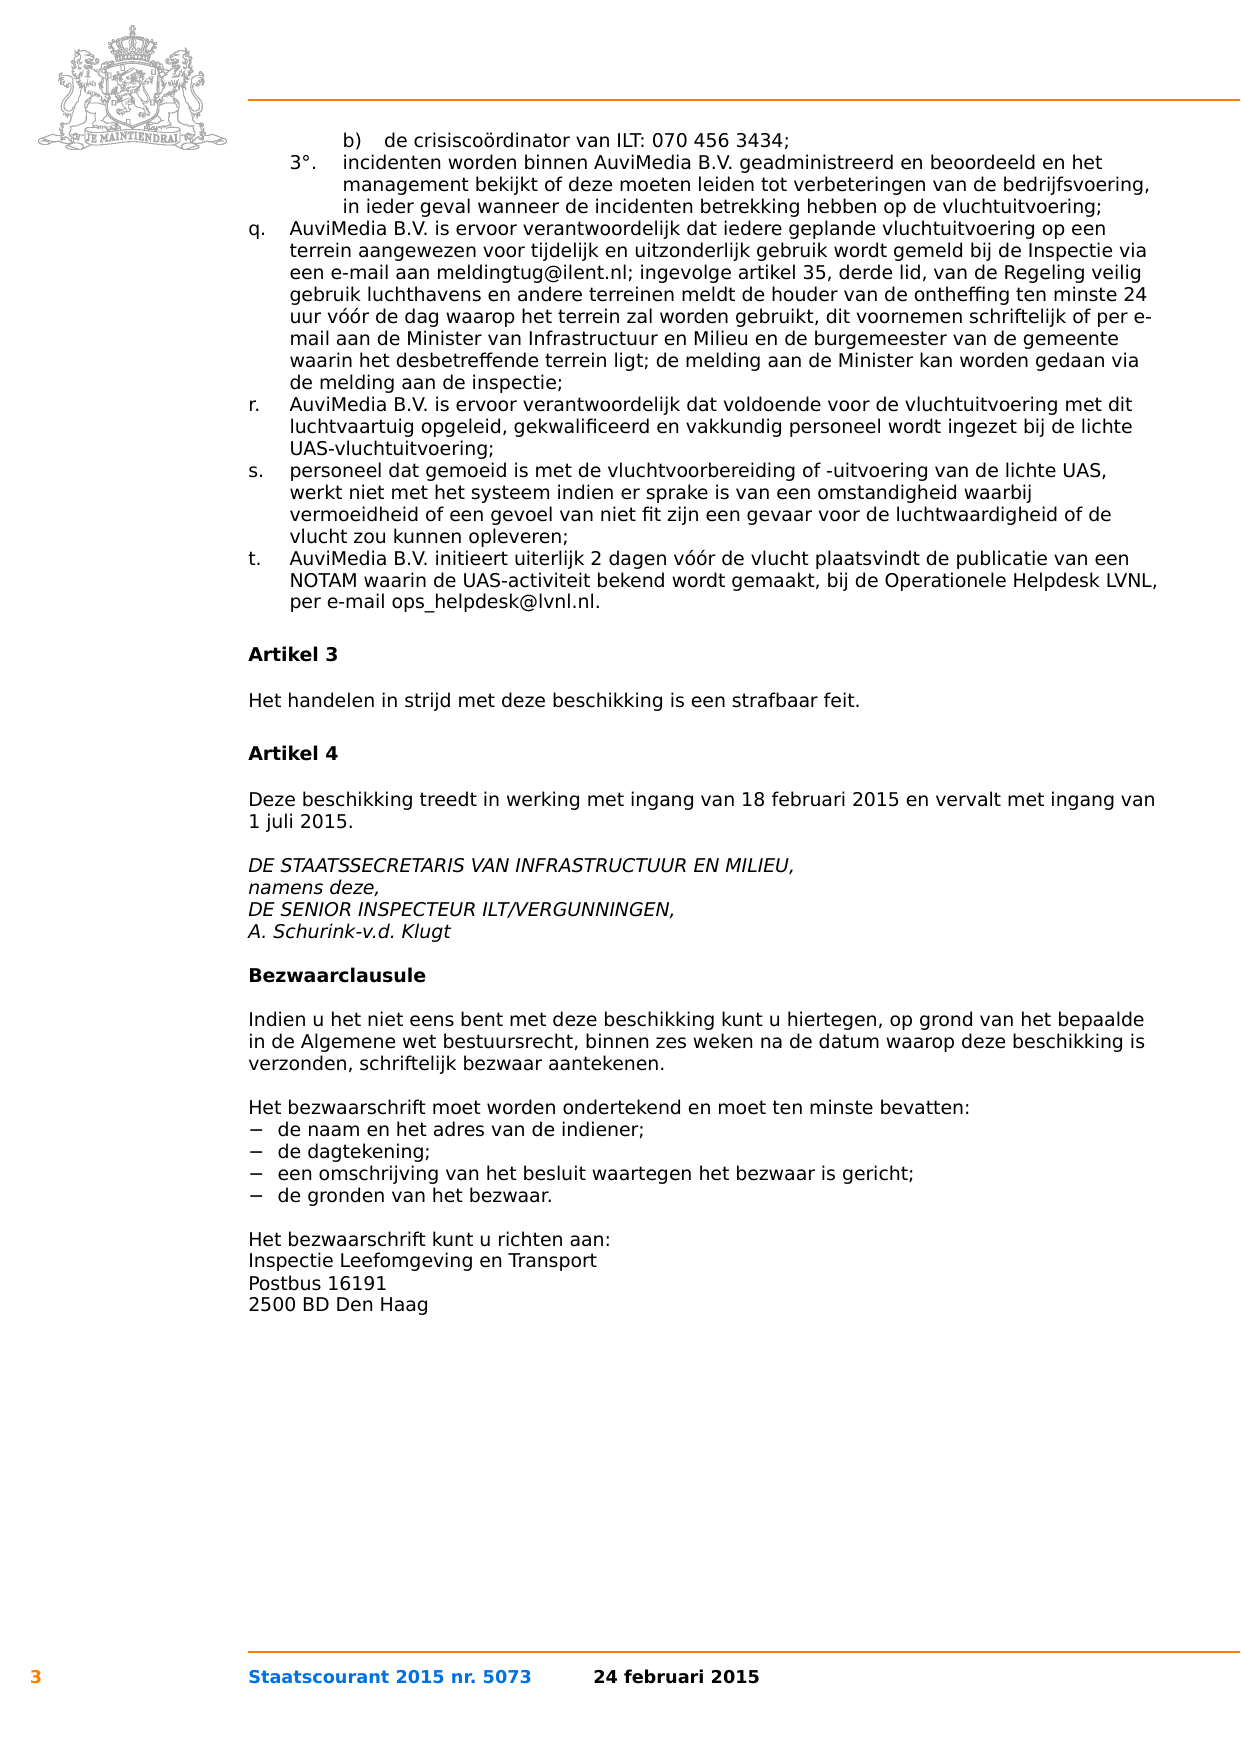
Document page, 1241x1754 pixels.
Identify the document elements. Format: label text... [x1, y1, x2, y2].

picture [38, 25, 227, 150]
text Deze beschikking treedt in werking met ingang van 18 februari 2015 en vervalt met ingang van 1 juli 2015. [248, 789, 1163, 833]
text Postbus 16191 [248, 1272, 1163, 1294]
subtitle Artikel 3 [248, 643, 1163, 665]
text − de naam en het adres van de indiener; [248, 1119, 1163, 1141]
text Het handelen in strijd met deze beschikking is een strafbaar feit. [248, 690, 1163, 712]
text − een omschrijving van het besluit waartegen het bezwaar is gericht; [248, 1163, 1163, 1184]
text q. AuviMedia B.V. is ervoor verantwoordelijk dat iedere geplande vluchtuitvoering op een terrein aangewezen voor tijdelijk en uitzonderlijk gebruik wordt gemeld bij de Inspectie via een e-mail aan meldingtug@ilent.nl; ingevolge artikel 35, derde lid, van de Regeling veilig gebruik luchthavens en andere terreinen meldt de houder van de ontheffing ten minste 24 uur vóór de dag waarop het terrein zal worden gebruikt, dit voornemen schriftelijk of per e-mail aan de Minister van Infrastructuur en Milieu en de burgemeester van de gemeente waarin het desbetreffende terrein ligt; de melding aan de Minister kan worden gedaan via de melding aan de inspectie; [248, 218, 1163, 394]
text r. AuviMedia B.V. is ervoor verantwoordelijk dat voldoende voor de vluchtuitvoering met dit luchtvaartuig opgeleid, gekwalificeerd en vakkundig personeel wordt ingezet bij de lichte UAS-vluchtuitvoering; [248, 394, 1163, 459]
text Het bezwaarschrift kunt u richten aan: [248, 1228, 1163, 1250]
text − de dagtekening; [248, 1141, 1163, 1163]
text DE STAATSSECRETARIS VAN INFRASTRUCTUUR EN MILIEU, namens deze, DE SENIOR INSPECTEUR ILT/VERGUNNINGEN, A. Schurink-v.d. Klugt [248, 855, 1163, 943]
text t. AuviMedia B.V. initieert uiterlijk 2 dagen vóór de vlucht plaatsvindt de publicatie van een NOTAM waarin de UAS-activiteit bekend wordt gemaakt, bij de Operationele Helpdesk LVNL, per e-mail ops_helpdesk@lvnl.nl. [248, 547, 1163, 613]
text Het bezwaarschrift moet worden ondertekend en moet ten minste bevatten: [248, 1097, 1163, 1119]
text − de gronden van het bezwaar. [248, 1184, 1163, 1207]
text 2500 BD Den Haag [248, 1294, 1163, 1316]
text Inspectie Leefomgeving en Transport [248, 1250, 1163, 1272]
text Indien u het niet eens bent met deze beschikking kunt u hiertegen, op grond van het bepaalde in de Algemene wet bestuursrecht, binnen zes weken na de datum waarop deze beschikking is verzonden, schriftelijk bezwaar aantekenen. [248, 1009, 1163, 1075]
text s. personeel dat gemoeid is met de vluchtvoorbereiding of -uitvoering van de lichte UAS, werkt niet met het systeem indien er sprake is van een omstandigheid waarbij vermoeidheid of een gevoel van niet fit zijn een gevaar voor de luchtwaardigheid of de vlucht zou kunnen opleveren; [248, 459, 1163, 547]
text b) de crisiscoördinator van ILT: 070 456 3434; [342, 130, 1163, 152]
text Bezwaarclausule [248, 965, 1163, 987]
text 3°. incidenten worden binnen AuviMedia B.V. geadministreerd en beoordeeld en het management bekijkt of deze moeten leiden tot verbeteringen van de bedrijfsvoering, in ieder geval wanneer de incidenten betrekking hebben op de vluchtuitvoering; [289, 152, 1163, 218]
subtitle Artikel 4 [248, 742, 1163, 764]
